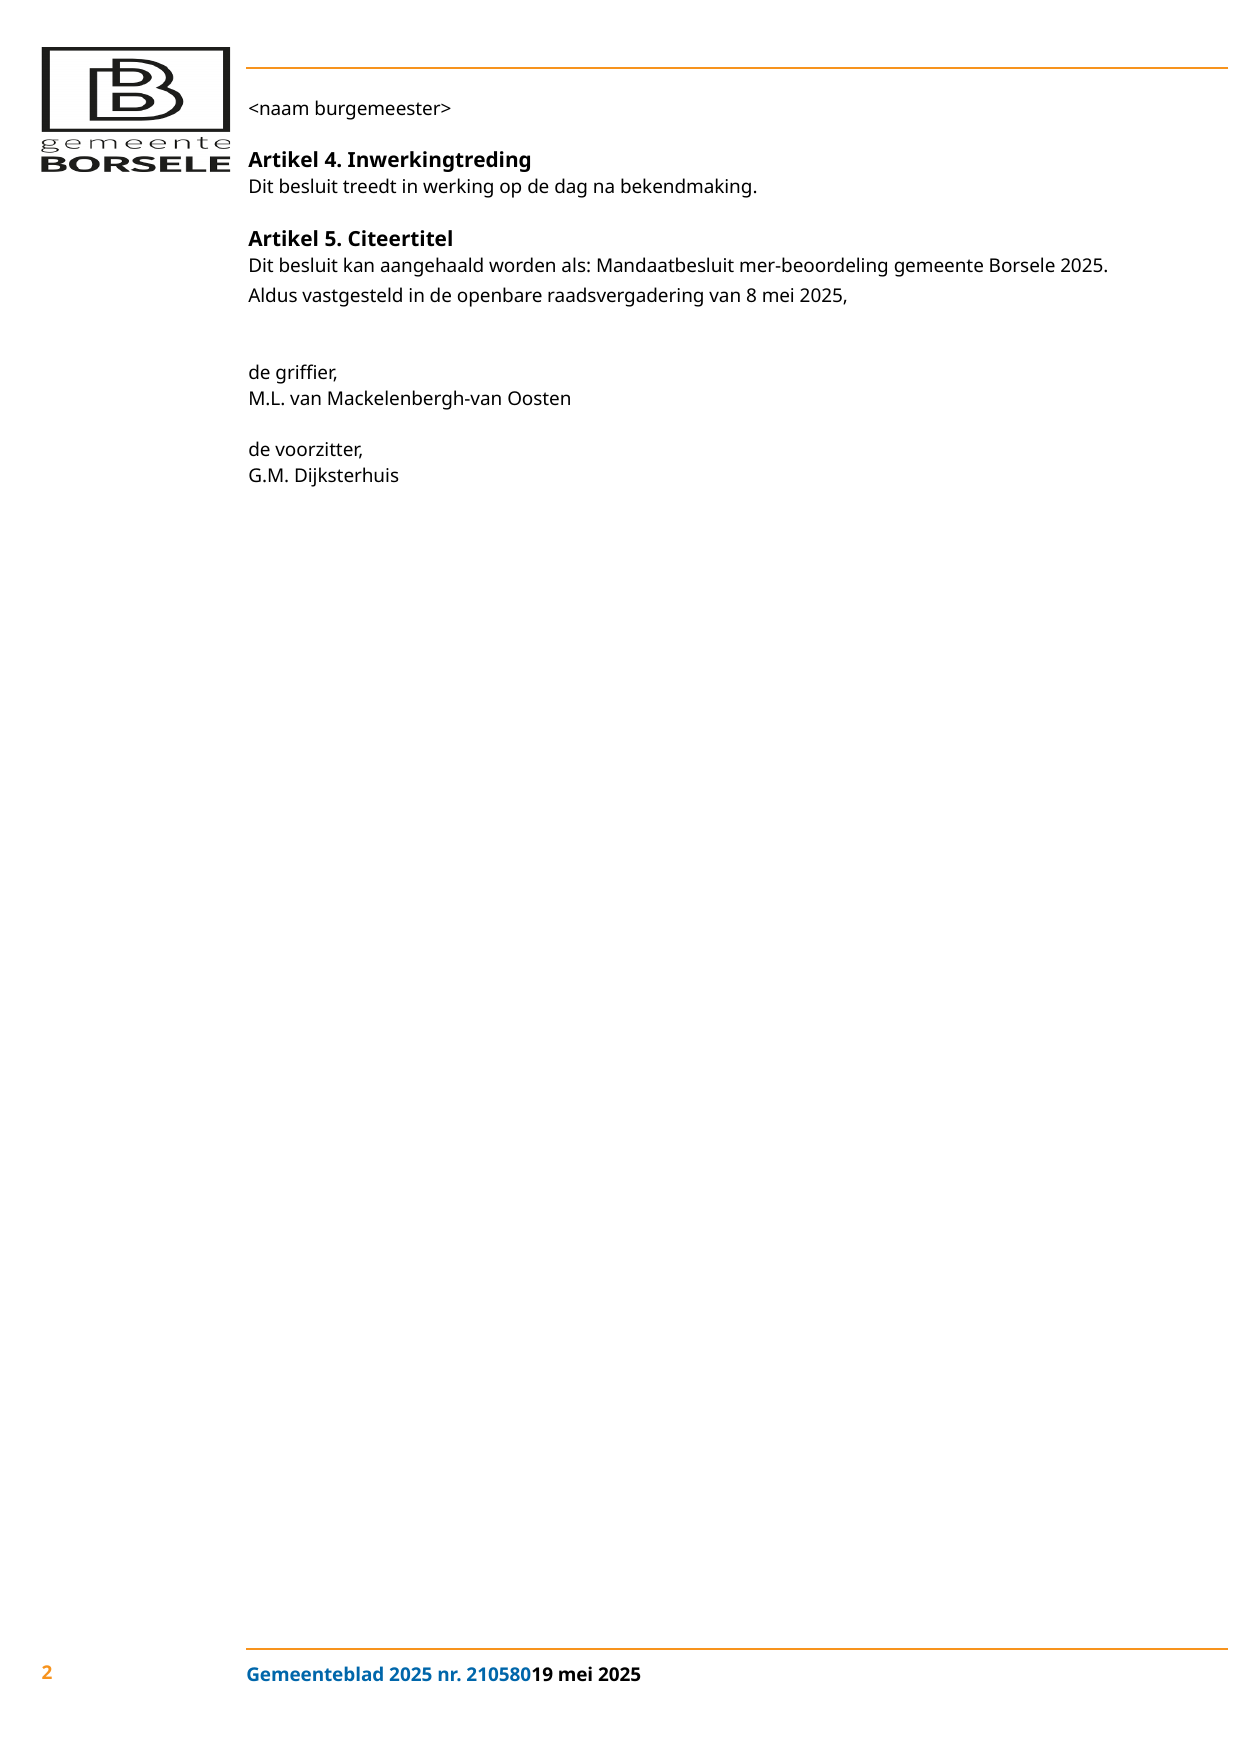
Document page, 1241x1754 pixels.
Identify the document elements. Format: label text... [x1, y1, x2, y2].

text <naam burgemeester> [248, 95, 1152, 121]
text Artikel 4. Inwerkingtreding [248, 145, 1152, 174]
text Dit besluit treedt in werking op de dag na bekendmaking. [248, 174, 1152, 199]
text G.M. Dijksterhuis [248, 462, 1152, 488]
text Artikel 5. Citeertitel [248, 224, 1152, 252]
text Dit besluit kan aangehaald worden als: Mandaatbesluit mer-beoordeling gemeente Borsele 2025. [248, 252, 1152, 278]
text de voorzitter, [248, 436, 1152, 462]
picture [41, 47, 231, 172]
text de griffier, [248, 359, 1152, 385]
text M.L. van Mackelenbergh-van Oosten [248, 385, 1152, 411]
text Aldus vastgesteld in de openbare raadsvergadering van 8 mei 2025, [248, 282, 1152, 308]
